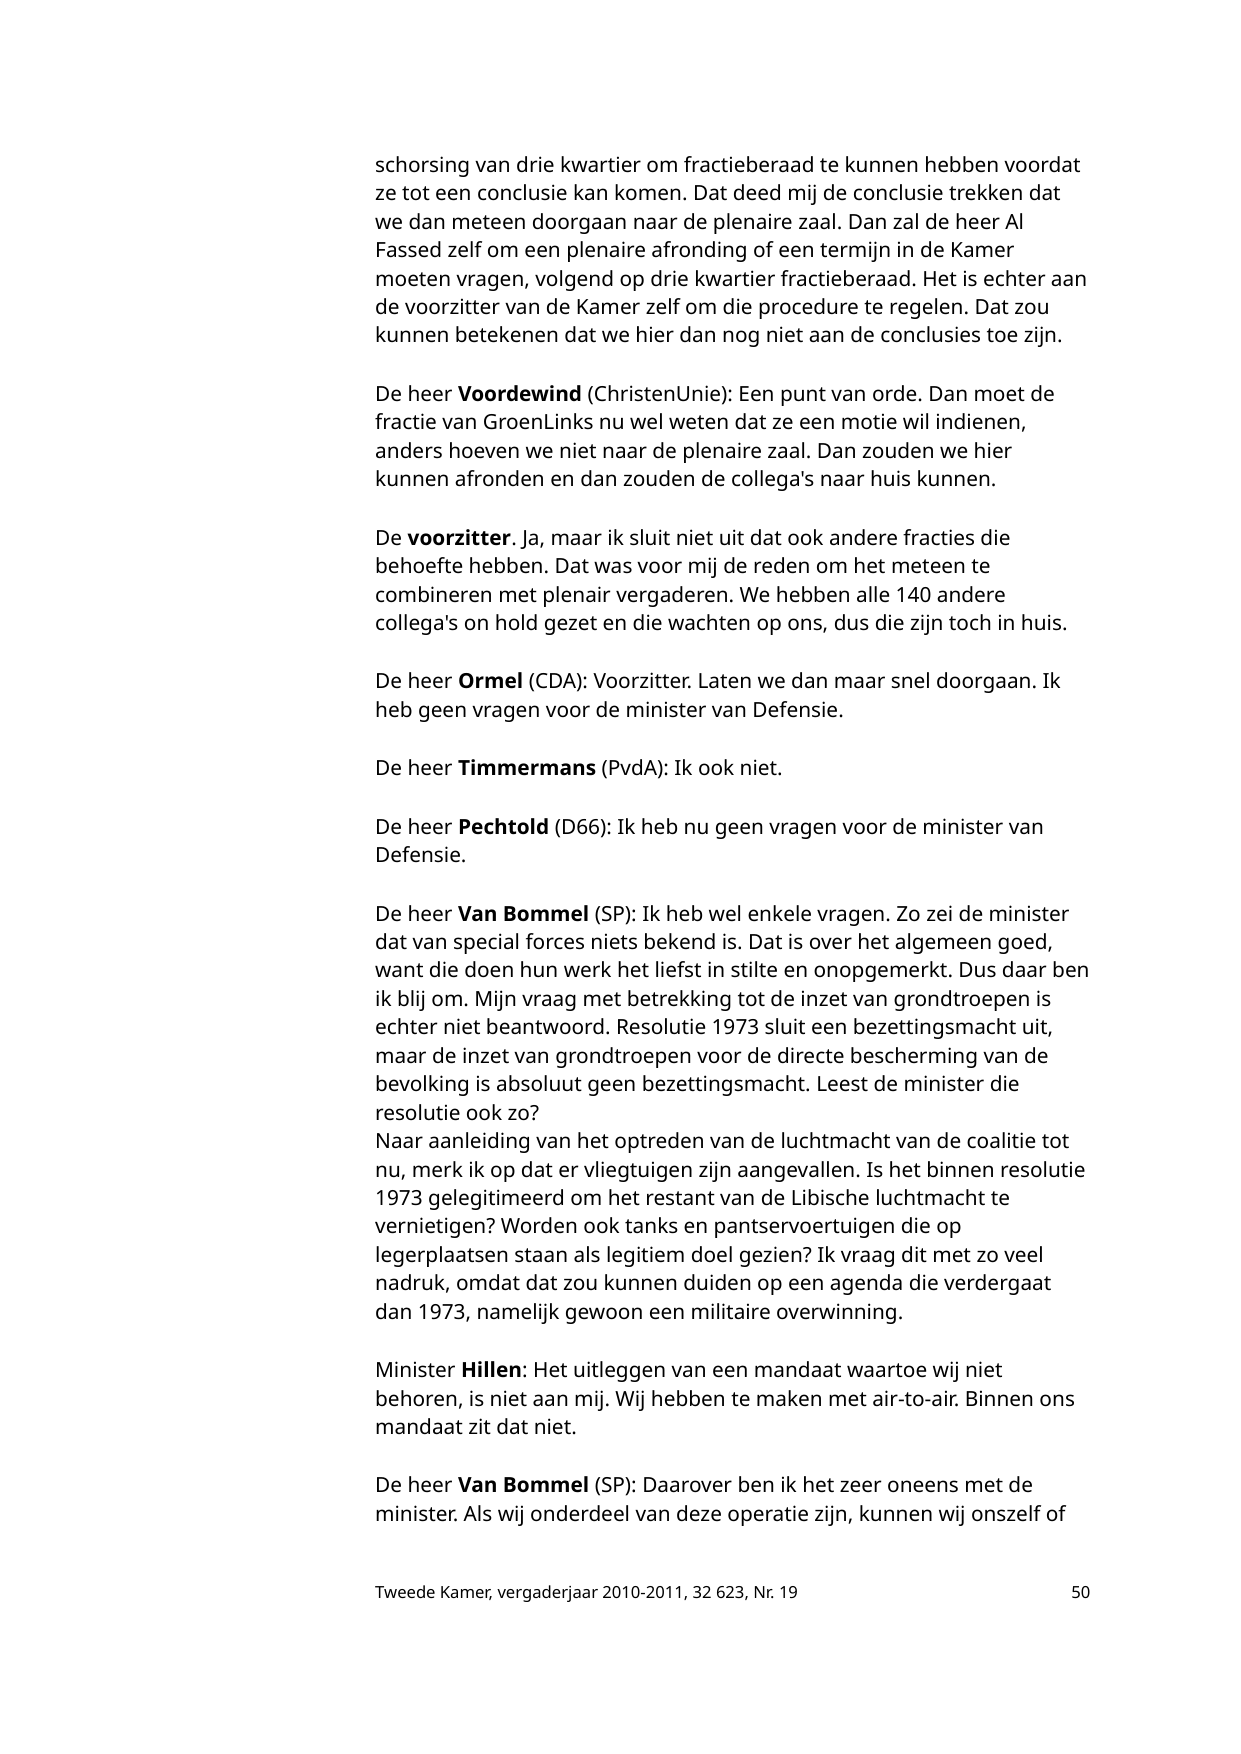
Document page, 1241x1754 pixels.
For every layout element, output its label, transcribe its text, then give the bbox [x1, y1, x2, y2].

text Naar aanleiding van het optreden van de luchtmacht van de coalitie tot nu, merk ik op dat er vliegtuigen zijn aangevallen. Is het binnen resolutie 1973 gelegitimeerd om het restant van de Libische luchtmacht te vernietigen? Worden ook tanks en pantservoertuigen die op legerplaatsen staan als legitiem doel gezien? Ik vraag dit met zo veel nadruk, omdat dat zou kunnen duiden op een agenda die verdergaat dan 1973, namelijk gewoon een militaire overwinning. [375, 1126, 1090, 1325]
text De heer Van Bommel (SP): Daarover ben ik het zeer oneens met de minister. Als wij onderdeel van deze operatie zijn, kunnen wij onszelf of [375, 1471, 1090, 1527]
text De heer Ormel (CDA): Voorzitter. Laten we dan maar snel doorgaan. Ik heb geen vragen voor de minister van Defensie. [375, 667, 1090, 723]
text Minister Hillen: Het uitleggen van een mandaat waartoe wij niet behoren, is niet aan mij. Wij hebben te maken met air-to-air. Binnen ons mandaat zit dat niet. [375, 1355, 1090, 1441]
text De heer Voordewind (ChristenUnie): Een punt van orde. Dan moet de fractie van GroenLinks nu wel weten dat ze een motie wil indienen, anders hoeven we niet naar de plenaire zaal. Dan zouden we hier kunnen afronden en dan zouden de collega's naar huis kunnen. [375, 379, 1090, 493]
text De heer Van Bommel (SP): Ik heb wel enkele vragen. Zo zei de minister dat van special forces niets bekend is. Dat is over het algemeen goed, want die doen hun werk het liefst in stilte en onopgemerkt. Dus daar ben ik blij om. Mijn vraag met betrekking tot de inzet van grondtroepen is echter niet beantwoord. Resolutie 1973 sluit een bezettingsmacht uit, maar de inzet van grondtroepen voor de directe bescherming van de bevolking is absoluut geen bezettingsmacht. Leest de minister die resolutie ook zo? [375, 899, 1090, 1126]
text schorsing van drie kwartier om fractieberaad te kunnen hebben voordat ze tot een conclusie kan komen. Dat deed mij de conclusie trekken dat we dan meteen doorgaan naar de plenaire zaal. Dan zal de heer Al Fassed zelf om een plenaire afronding of een termijn in de Kamer moeten vragen, volgend op drie kwartier fractieberaad. Het is echter aan de voorzitter van de Kamer zelf om die procedure te regelen. Dat zou kunnen betekenen dat we hier dan nog niet aan de conclusies toe zijn. [375, 150, 1090, 349]
text De voorzitter. Ja, maar ik sluit niet uit dat ook andere fracties die behoefte hebben. Dat was voor mij de reden om het meteen te combineren met plenair vergaderen. We hebben alle 140 andere collega's on hold gezet en die wachten op ons, dus die zijn toch in huis. [375, 523, 1090, 637]
text De heer Pechtold (D66): Ik heb nu geen vragen voor de minister van Defensie. [375, 812, 1090, 869]
text De heer Timmermans (PvdA): Ik ook niet. [375, 753, 1090, 782]
